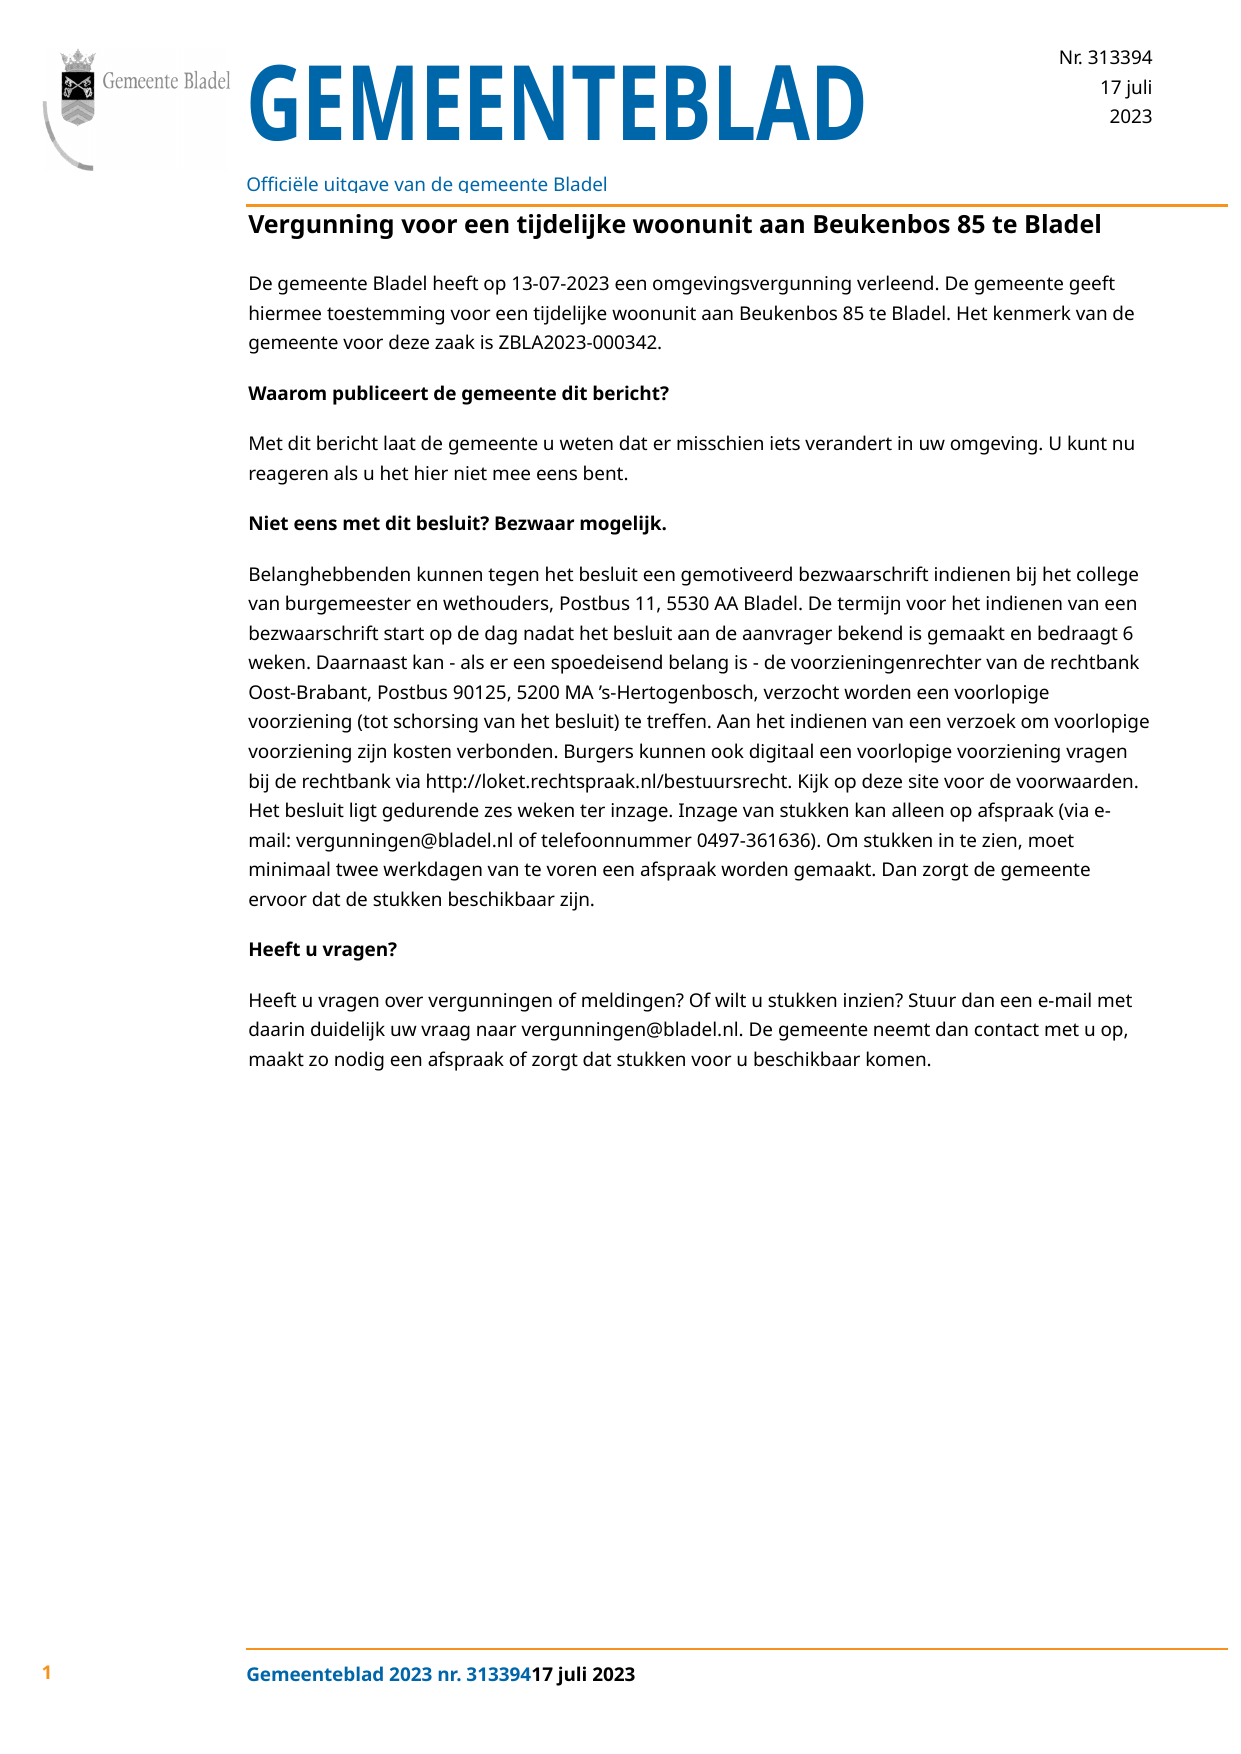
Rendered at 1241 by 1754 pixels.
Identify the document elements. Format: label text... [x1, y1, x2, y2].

text De gemeente Bladel heeft op 13-07-2023 een omgevingsvergunning verleend. De gemeente geeft hiermee toestemming voor een tijdelijke woonunit aan Beukenbos 85 te Bladel. Het kenmerk van de gemeente voor deze zaak is ZBLA2023-000342. [248, 270, 1152, 355]
picture [41, 47, 231, 172]
text Heeft u vragen? [248, 937, 1152, 962]
text Belanghebbenden kunnen tegen het besluit een gemotiveerd bezwaarschrift indienen bij het college van burgemeester en wethouders, Postbus 11, 5530 AA Bladel. De termijn voor het indienen van een bezwaarschrift start op de dag nadat het besluit aan de aanvrager bekend is gemaakt en bedraagt 6 weken. Daarnaast kan - als er een spoedeisend belang is - de voorzieningenrechter van de rechtbank Oost-Brabant, Postbus 90125, 5200 MA ’s-Hertogenbosch, verzocht worden een voorlopige voorziening (tot schorsing van het besluit) te treffen. Aan het indienen van een verzoek om voorlopige voorziening zijn kosten verbonden. Burgers kunnen ook digitaal een voorlopige voorziening vragen bij de rechtbank via http://loket.rechtspraak.nl/bestuursrecht. Kijk op deze site voor de voorwaarden. Het besluit ligt gedurende zes weken ter inzage. Inzage van stukken kan alleen op afspraak (via e-mail: vergunningen@bladel.nl of telefoonnummer 0497-361636). Om stukken in te zien, moet minimaal twee werkdagen van te voren een afspraak worden gemaakt. Dan zorgt de gemeente ervoor dat de stukken beschikbaar zijn. [248, 561, 1152, 912]
text Niet eens met dit besluit? Bezwaar mogelijk. [248, 510, 1152, 536]
text Met dit bericht laat de gemeente u weten dat er misschien iets verandert in uw omgeving. U kunt nu reageren als u het hier niet mee eens bent. [248, 430, 1152, 486]
text Vergunning voor een tijdelijke woonunit aan Beukenbos 85 te Bladel [248, 207, 1152, 241]
text Heeft u vragen over vergunningen of meldingen? Of wilt u stukken inzien? Stuur dan een e-mail met daarin duidelijk uw vraag naar vergunningen@bladel.nl. De gemeente neemt dan contact met u op, maakt zo nodig een afspraak of zorgt dat stukken voor u beschikbaar komen. [248, 987, 1152, 1072]
text Waarom publiceert de gemeente dit bericht? [248, 380, 1152, 406]
